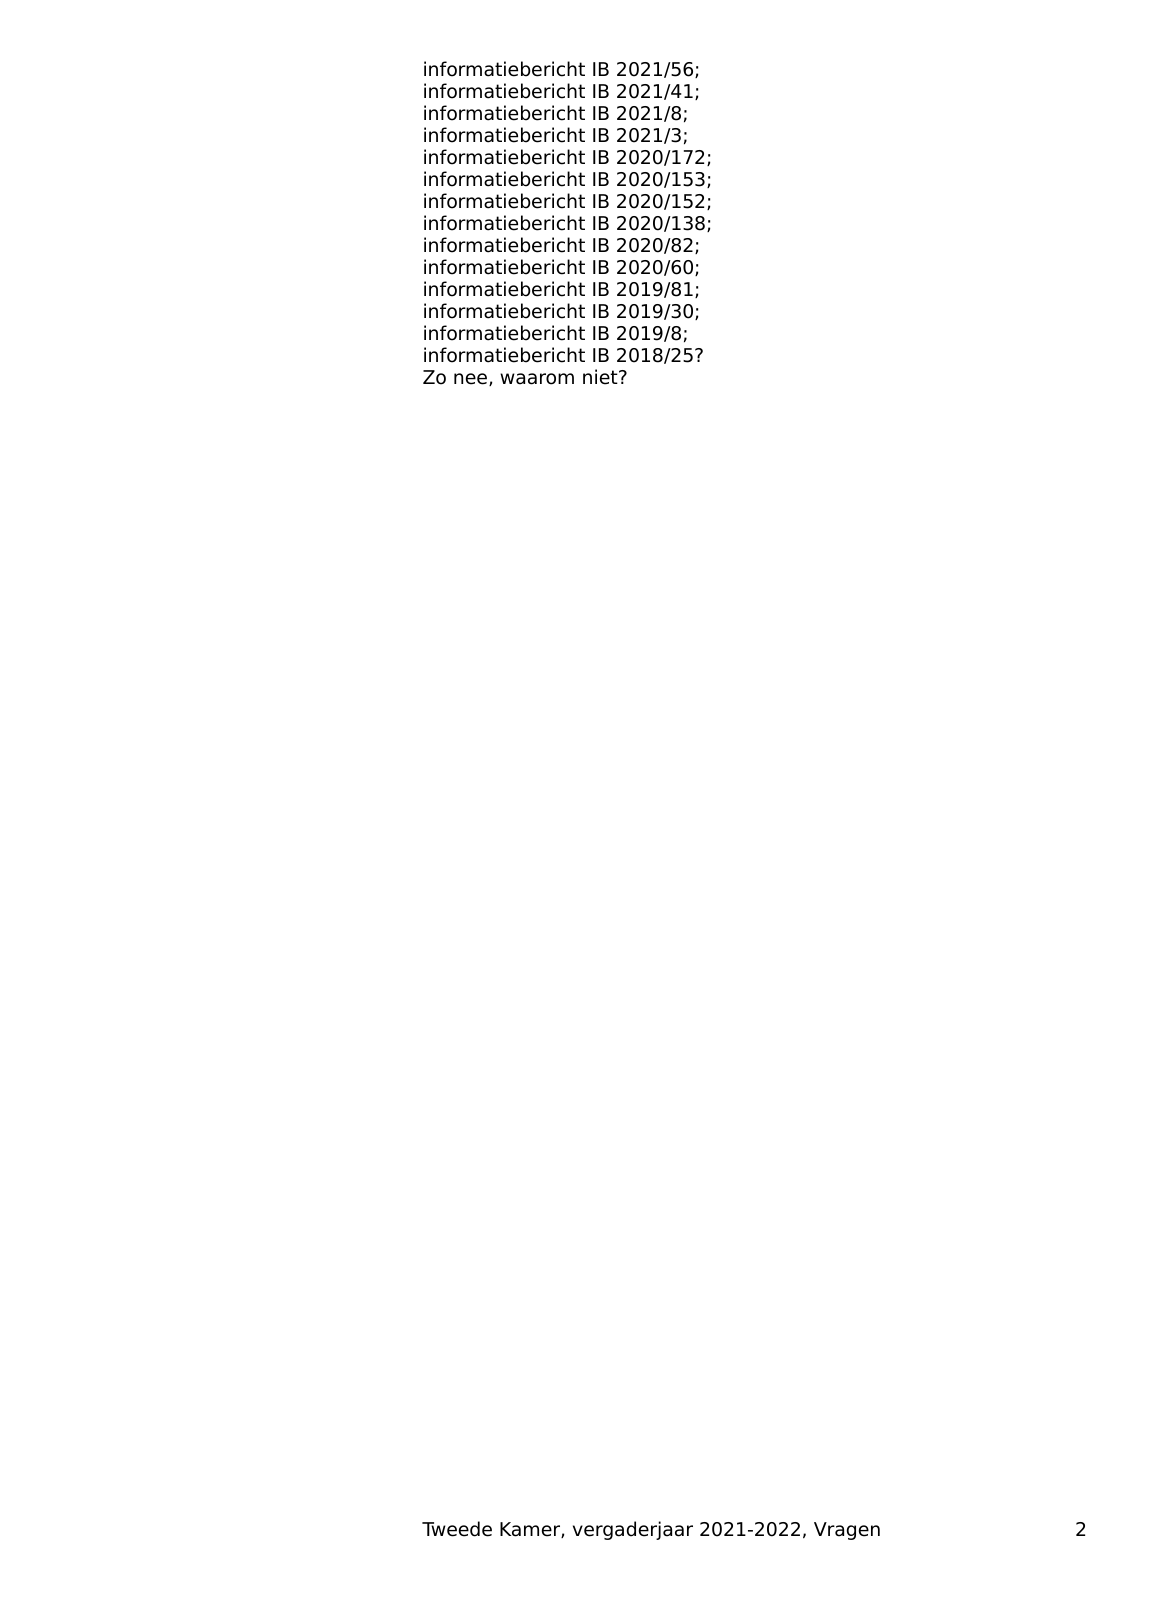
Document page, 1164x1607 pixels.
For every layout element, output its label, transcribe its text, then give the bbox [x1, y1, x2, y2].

text informatiebericht IB 2020/153; [422, 169, 1087, 191]
text informatiebericht IB 2020/82; [422, 235, 1087, 257]
text informatiebericht IB 2019/30; [422, 301, 1087, 323]
text informatiebericht IB 2021/41; [422, 81, 1087, 103]
text informatiebericht IB 2020/172; [422, 147, 1087, 169]
text informatiebericht IB 2021/3; [422, 125, 1087, 147]
text informatiebericht IB 2018/25? [422, 345, 1087, 367]
text informatiebericht IB 2021/56; [422, 59, 1087, 81]
text informatiebericht IB 2020/60; [422, 257, 1087, 279]
text informatiebericht IB 2020/138; [422, 213, 1087, 235]
text informatiebericht IB 2019/8; [422, 323, 1087, 345]
text informatiebericht IB 2019/81; [422, 279, 1087, 301]
text informatiebericht IB 2020/152; [422, 191, 1087, 213]
text informatiebericht IB 2021/8; [422, 103, 1087, 125]
text Zo nee, waarom niet? [422, 367, 1087, 389]
